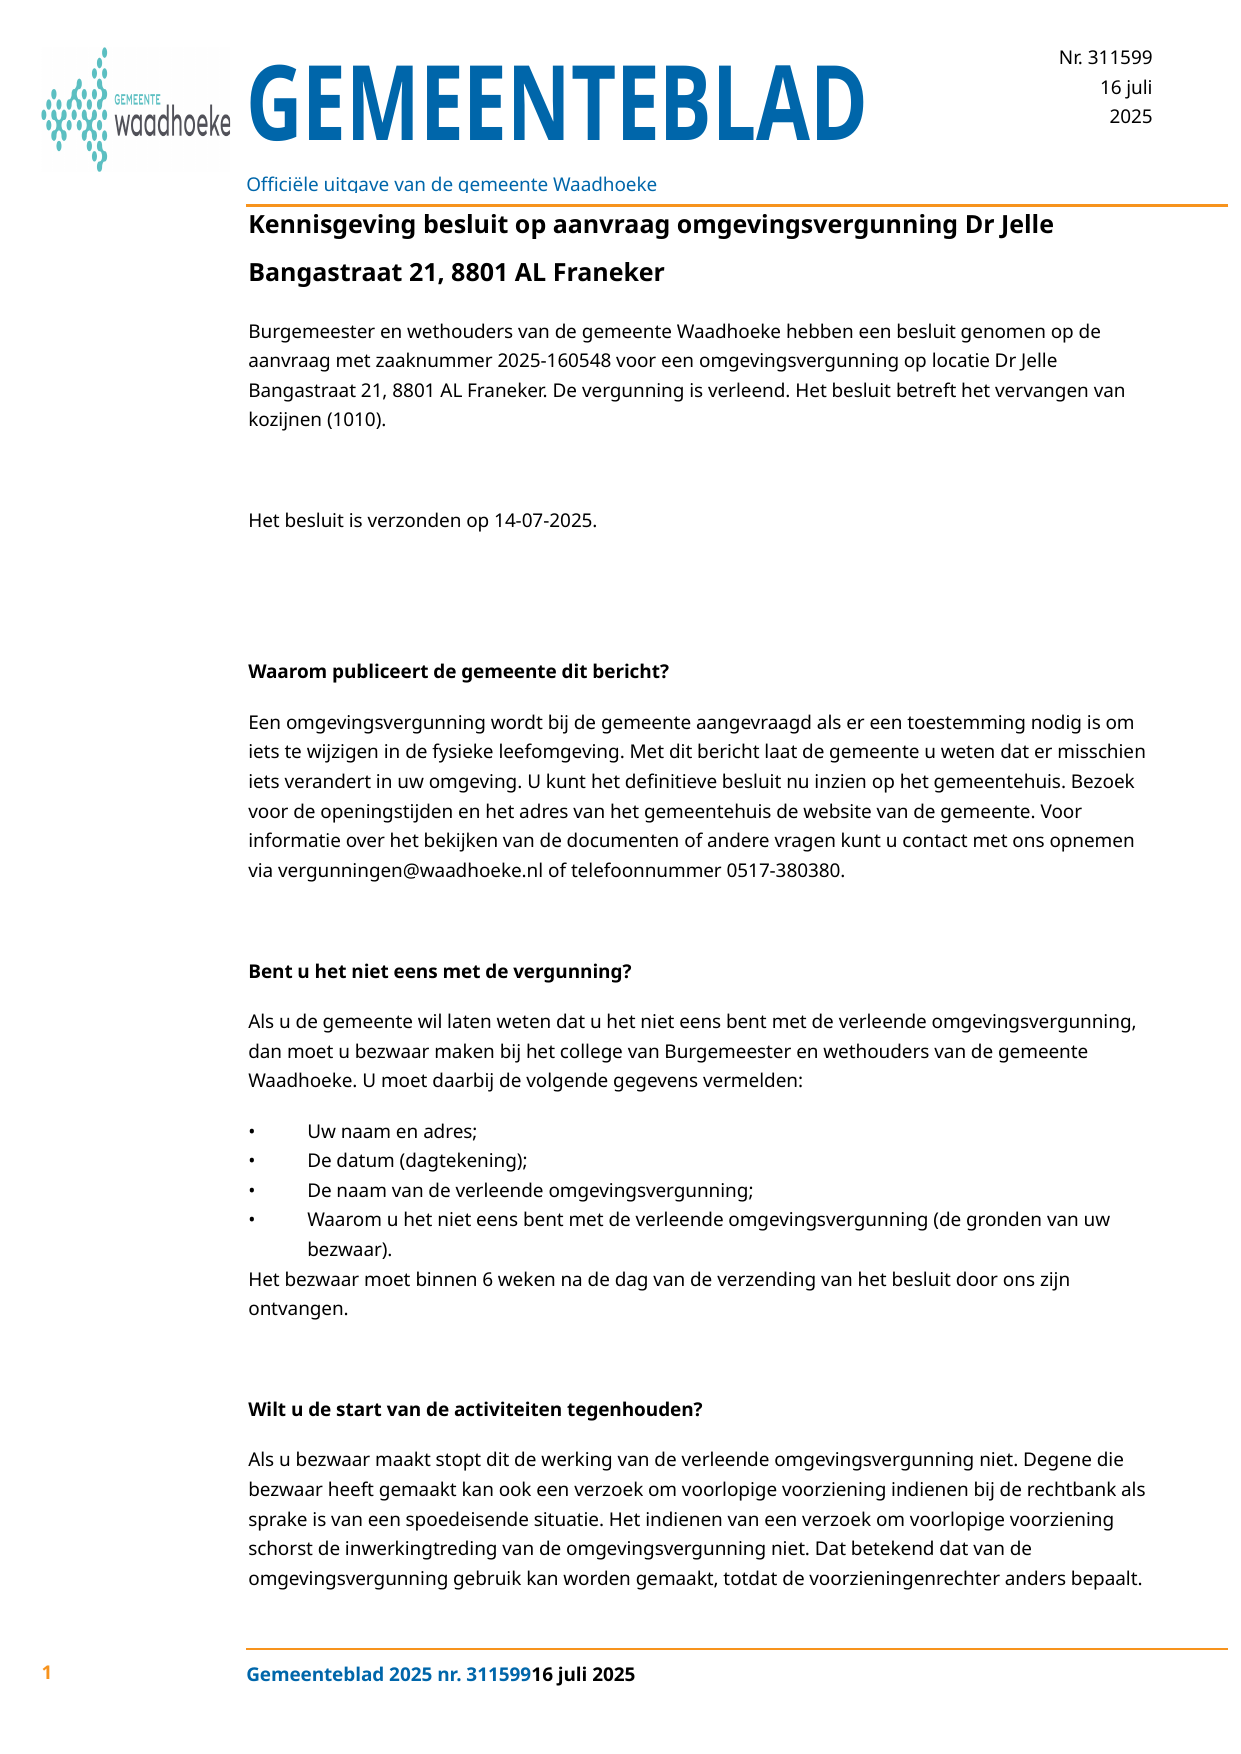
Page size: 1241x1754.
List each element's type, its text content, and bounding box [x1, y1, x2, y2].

text Als u bezwaar maakt stopt dit de werking van de verleende omgevingsvergunning niet. Degene die bezwaar heeft gemaakt kan ook een verzoek om voorlopige voorziening indienen bij de rechtbank als sprake is van een spoedeisende situatie. Het indienen van een verzoek om voorlopige voorziening schorst de inwerkingtreding van de omgevingsvergunning niet. Dat betekend dat van de omgevingsvergunning gebruik kan worden gemaakt, totdat de voorzieningenrechter anders bepaalt. [248, 1447, 1152, 1591]
list De naam van de verleende omgevingsvergunning; [248, 1177, 1152, 1203]
text Waarom publiceert de gemeente dit bericht? [248, 659, 1152, 684]
text Als u de gemeente wil laten weten dat u het niet eens bent met de verleende omgevingsvergunning, dan moet u bezwaar maken bij het college van Burgemeester en wethouders van de gemeente Waadhoeke. U moet daarbij de volgende gegevens vermelden: [248, 1008, 1152, 1093]
text Een omgevingsvergunning wordt bij de gemeente aangevraagd als er een toestemming nodig is om iets te wijzigen in de fysieke leefomgeving. Met dit bericht laat de gemeente u weten dat er misschien iets verandert in uw omgeving. U kunt het definitieve besluit nu inzien op het gemeentehuis. Bezoek voor de openingstijden en het adres van het gemeentehuis de website van de gemeente. Voor informatie over het bekijken van de documenten of andere vragen kunt u contact met ons opnemen via vergunningen@waadhoeke.nl of telefoonnummer 0517-380380. [248, 709, 1152, 883]
list De datum (dagtekening); [248, 1147, 1152, 1173]
text Wilt u de start van de activiteiten tegenhouden? [248, 1396, 1152, 1422]
text Het besluit is verzonden op 14-07-2025. [248, 507, 1152, 533]
list Uw naam en adres; [248, 1118, 1152, 1144]
text Bent u het niet eens met de vergunning? [248, 958, 1152, 984]
picture [41, 47, 231, 172]
list Waarom u het niet eens bent met de verleende omgevingsvergunning (de gronden van uw bezwaar). [248, 1207, 1152, 1262]
text Het bezwaar moet binnen 6 weken na de dag van de verzending van het besluit door ons zijn ontvangen. [248, 1266, 1152, 1321]
text Kennisgeving besluit op aanvraag omgevingsvergunning Dr Jelle Bangastraat 21, 8801 AL Franeker [248, 207, 1152, 288]
text Burgemeester en wethouders van de gemeente Waadhoeke hebben een besluit genomen op de aanvraag met zaaknummer 2025-160548 voor een omgevingsvergunning op locatie Dr Jelle Bangastraat 21, 8801 AL Franeker. De vergunning is verleend. Het besluit betreft het vervangen van kozijnen (1010). [248, 318, 1152, 432]
